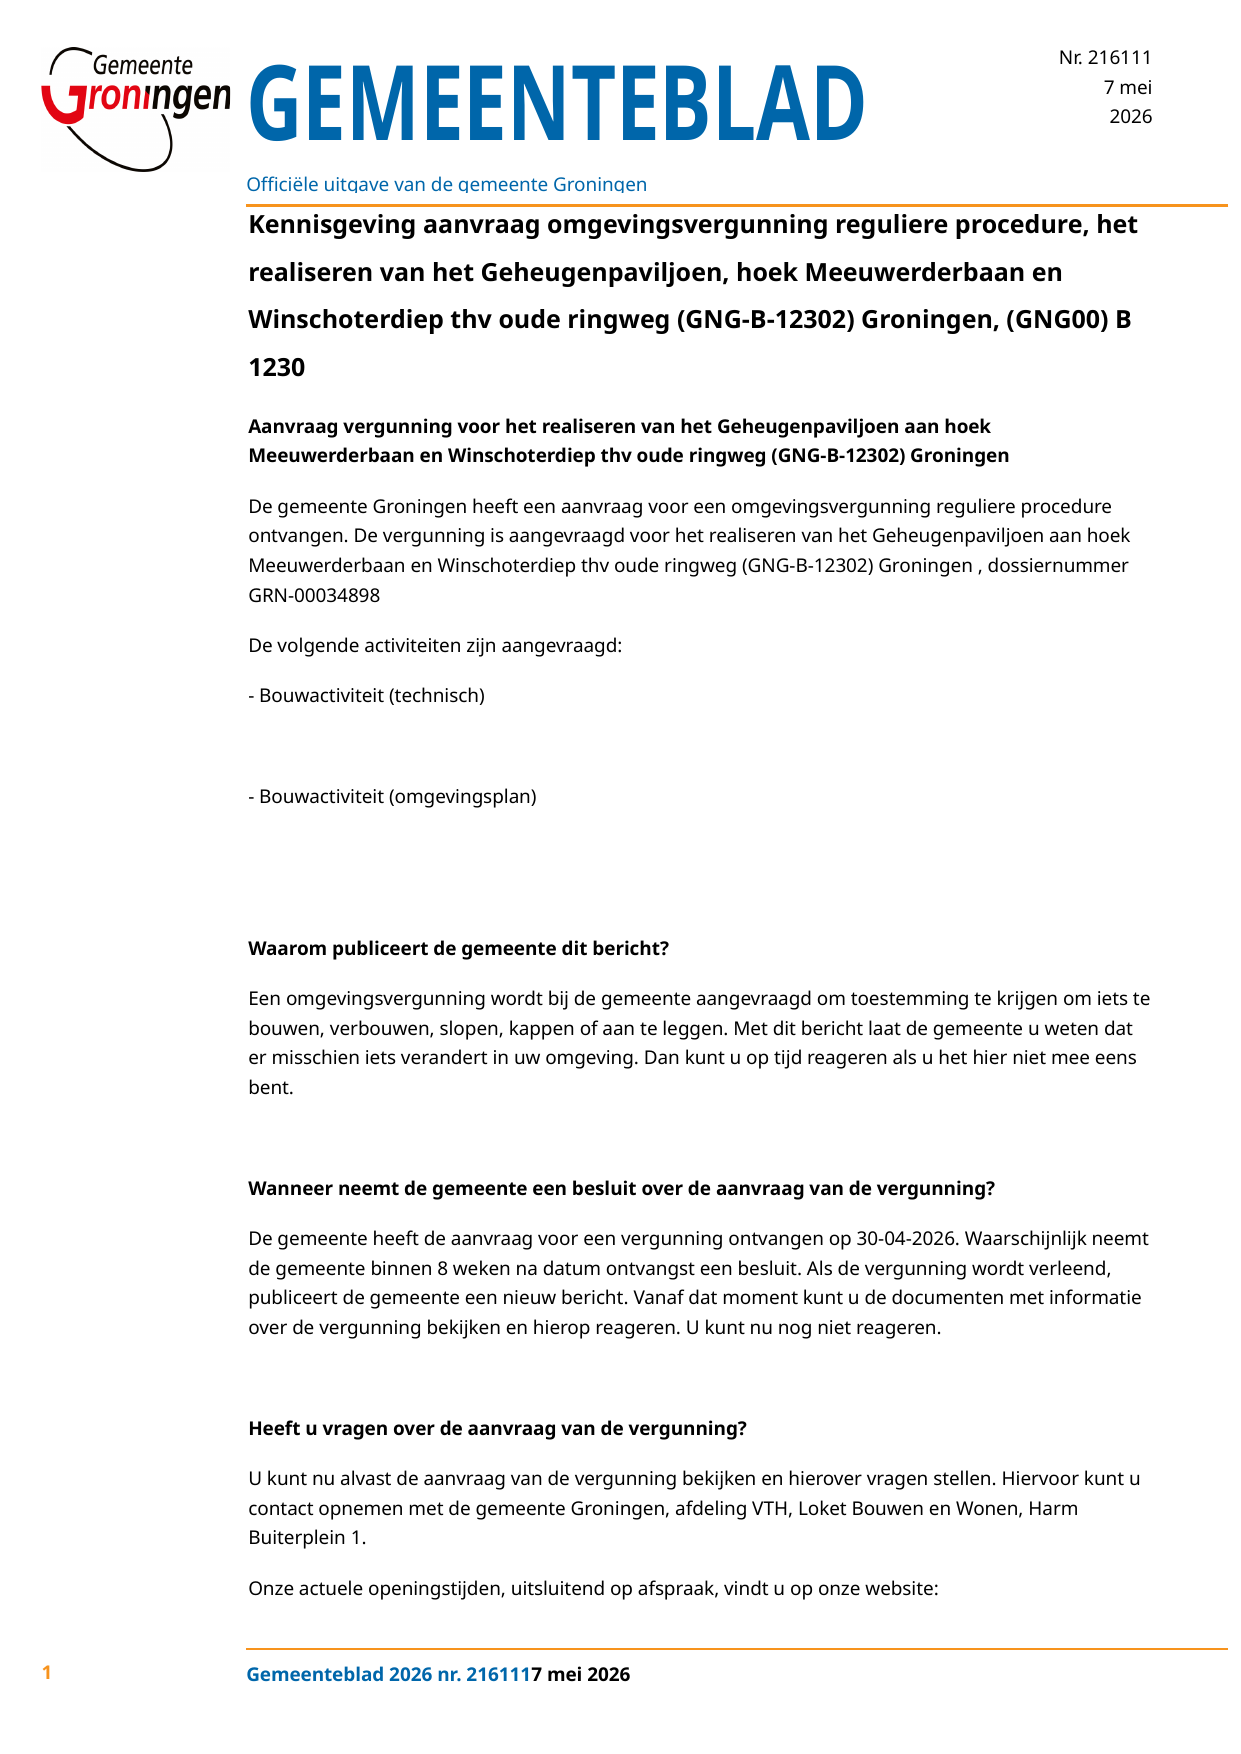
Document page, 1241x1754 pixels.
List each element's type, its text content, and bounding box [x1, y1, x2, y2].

text - Bouwactiviteit (technisch) [248, 683, 1152, 708]
text De gemeente heeft de aanvraag voor een vergunning ontvangen op 30-04-2026. Waarschijnlijk neemt de gemeente binnen 8 weken na datum ontvangst een besluit. Als de vergunning wordt verleend, publiceert de gemeente een nieuw bericht. Vanaf dat moment kunt u de documenten met informatie over de vergunning bekijken en hierop reageren. U kunt nu nog niet reageren. [248, 1225, 1152, 1340]
text Onze actuele openingstijden, uitsluitend op afspraak, vindt u op onze website: [248, 1575, 1152, 1601]
text Aanvraag vergunning voor het realiseren van het Geheugenpaviljoen aan hoek Meeuwerderbaan en Winschoterdiep thv oude ringweg (GNG-B-12302) Groningen [248, 413, 1152, 468]
text Waarom publiceert de gemeente dit bericht? [248, 935, 1152, 961]
text De volgende activiteiten zijn aangevraagd: [248, 632, 1152, 658]
text - Bouwactiviteit (omgevingsplan) [248, 783, 1152, 809]
text Een omgevingsvergunning wordt bij de gemeente aangevraagd om toestemming te krijgen om iets te bouwen, verbouwen, slopen, kappen of aan te leggen. Met dit bericht laat de gemeente u weten dat er misschien iets verandert in uw omgeving. Dan kunt u op tijd reageren als u het hier niet mee eens bent. [248, 985, 1152, 1100]
picture [41, 47, 231, 172]
text U kunt nu alvast de aanvraag van de vergunning bekijken en hierover vragen stellen. Hiervoor kunt u contact opnemen met de gemeente Groningen, afdeling VTH, Loket Bouwen en Wonen, Harm Buiterplein 1. [248, 1465, 1152, 1550]
text Kennisgeving aanvraag omgevingsvergunning reguliere procedure, het realiseren van het Geheugenpaviljoen, hoek Meeuwerderbaan en Winschoterdiep thv oude ringweg (GNG-B-12302) Groningen, (GNG00) B 1230 [248, 207, 1152, 384]
text Heeft u vragen over de aanvraag van de vergunning? [248, 1415, 1152, 1441]
text Wanneer neemt de gemeente een besluit over de aanvraag van de vergunning? [248, 1175, 1152, 1201]
text De gemeente Groningen heeft een aanvraag voor een omgevingsvergunning reguliere procedure ontvangen. De vergunning is aangevraagd voor het realiseren van het Geheugenpaviljoen aan hoek Meeuwerderbaan en Winschoterdiep thv oude ringweg (GNG-B-12302) Groningen , dossiernummer GRN-00034898 [248, 493, 1152, 608]
